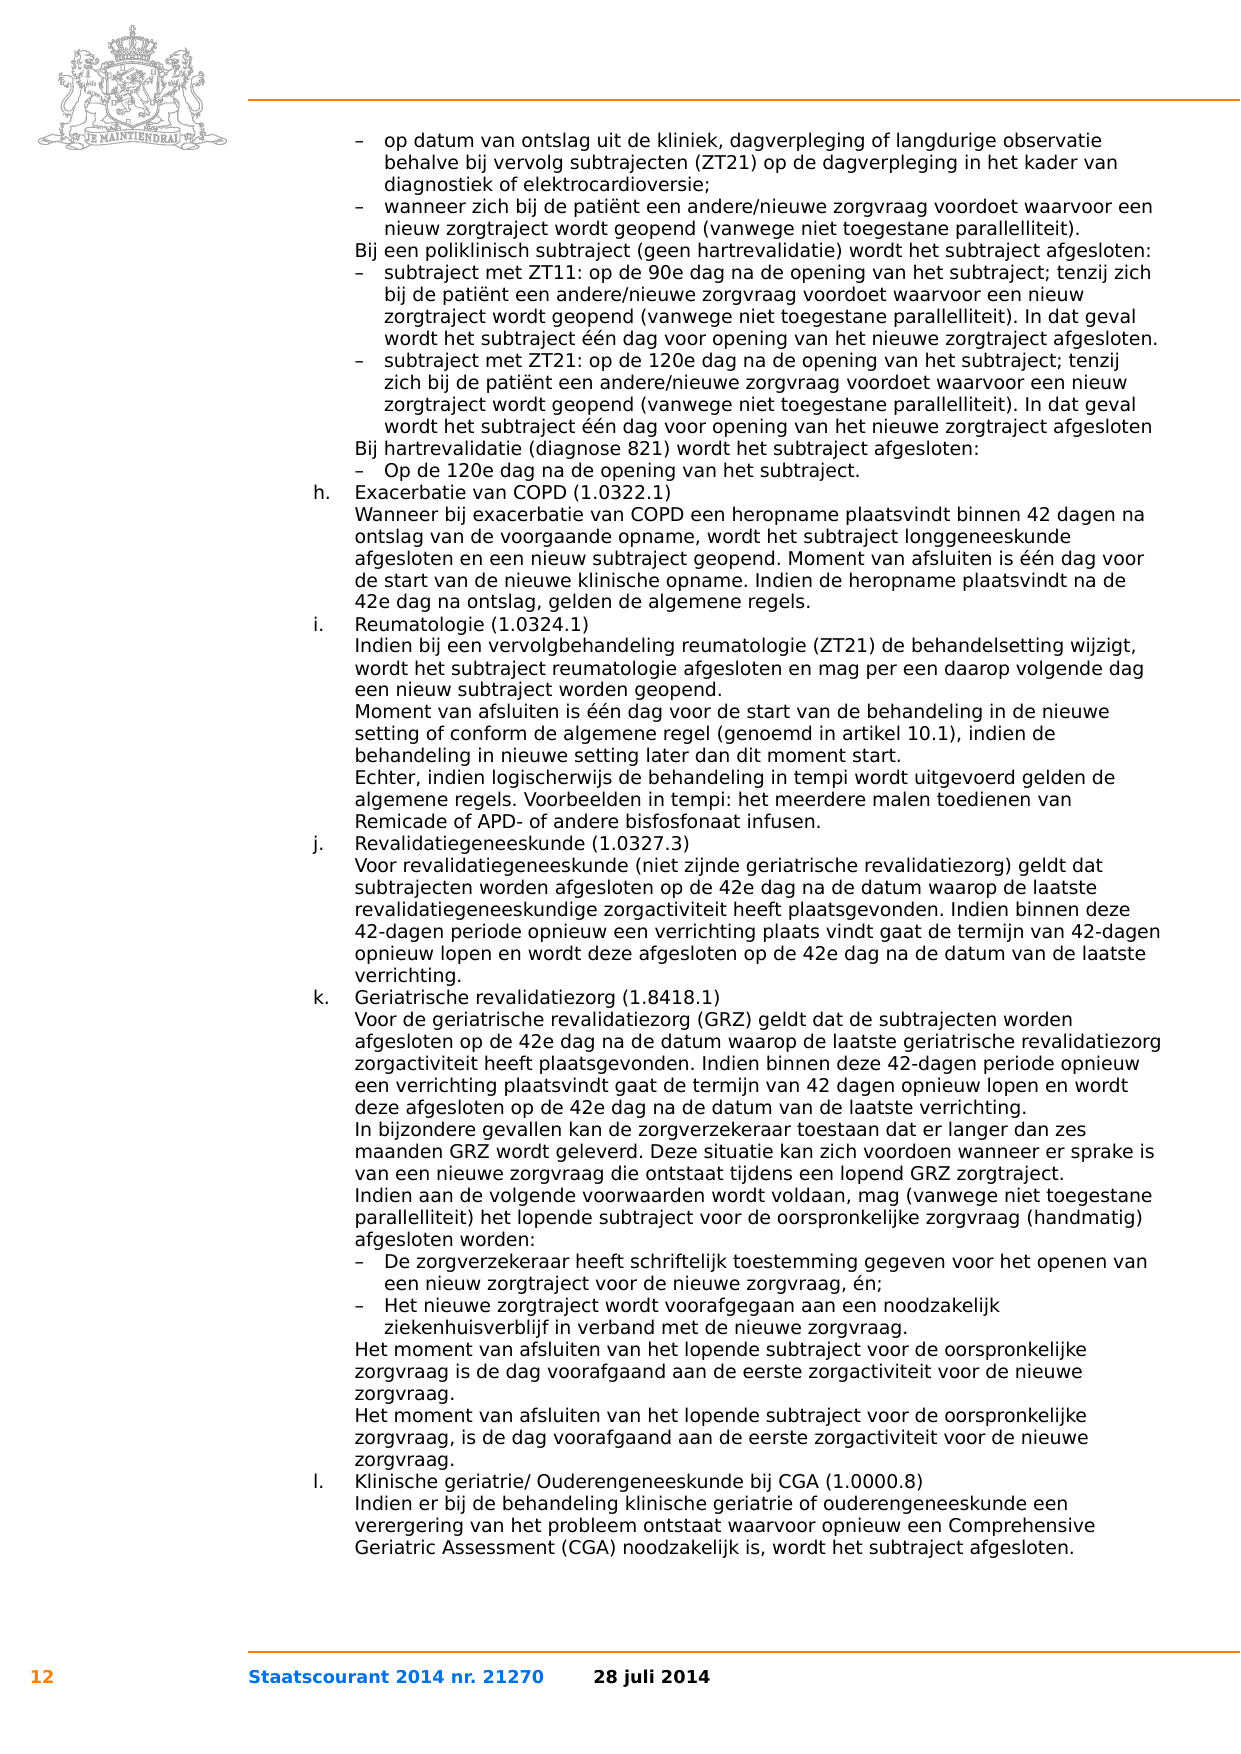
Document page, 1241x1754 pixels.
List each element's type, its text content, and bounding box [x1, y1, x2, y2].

text l. Klinische geriatrie/ Ouderengeneeskunde bij CGA (1.0000.8) [313, 1471, 1163, 1493]
text Indien aan de volgende voorwaarden wordt voldaan, mag (vanwege niet toegestane parallelliteit) het lopende subtraject voor de oorspronkelijke zorgvraag (handmatig) afgesloten worden: [354, 1185, 1163, 1251]
text Indien er bij de behandeling klinische geriatrie of ouderengeneeskunde een verergering van het probleem ontstaat waarvoor opnieuw een Comprehensive Geriatric Assessment (CGA) noodzakelijk is, wordt het subtraject afgesloten. [354, 1493, 1163, 1558]
text – subtraject met ZT21: op de 120e dag na de opening van het subtraject; tenzij zich bij de patiënt een andere/nieuwe zorgvraag voordoet waarvoor een nieuw zorgtraject wordt geopend (vanwege niet toegestane parallelliteit). In dat geval wordt het subtraject één dag voor opening van het nieuwe zorgtraject afgesloten [354, 350, 1163, 438]
text Echter, indien logischerwijs de behandeling in tempi wordt uitgevoerd gelden de algemene regels. Voorbeelden in tempi: het meerdere malen toedienen van Remicade of APD- of andere bisfosfonaat infusen. [354, 767, 1163, 833]
text j. Revalidatiegeneeskunde (1.0327.3) [313, 833, 1163, 855]
text Bij hartrevalidatie (diagnose 821) wordt het subtraject afgesloten: [354, 438, 1163, 459]
text Voor de geriatrische revalidatiezorg (GRZ) geldt dat de subtrajecten worden afgesloten op de 42e dag na de datum waarop de laatste geriatrische revalidatiezorg zorgactiviteit heeft plaatsgevonden. Indien binnen deze 42-dagen periode opnieuw een verrichting plaatsvindt gaat de termijn van 42 dagen opnieuw lopen en wordt deze afgesloten op de 42e dag na de datum van de laatste verrichting. [354, 1009, 1163, 1119]
text – subtraject met ZT11: op de 90e dag na de opening van het subtraject; tenzij zich bij de patiënt een andere/nieuwe zorgvraag voordoet waarvoor een nieuw zorgtraject wordt geopend (vanwege niet toegestane parallelliteit). In dat geval wordt het subtraject één dag voor opening van het nieuwe zorgtraject afgesloten. [354, 262, 1163, 350]
text Voor revalidatiegeneeskunde (niet zijnde geriatrische revalidatiezorg) geldt dat subtrajecten worden afgesloten op de 42e dag na de datum waarop de laatste revalidatiegeneeskundige zorgactiviteit heeft plaatsgevonden. Indien binnen deze 42-dagen periode opnieuw een verrichting plaats vindt gaat de termijn van 42-dagen opnieuw lopen en wordt deze afgesloten op de 42e dag na de datum van de laatste verrichting. [354, 855, 1163, 987]
picture [38, 25, 227, 150]
text h. Exacerbatie van COPD (1.0322.1) [313, 482, 1163, 503]
text Het moment van afsluiten van het lopende subtraject voor de oorspronkelijke zorgvraag is de dag voorafgaand aan de eerste zorgactiviteit voor de nieuwe zorgvraag. [354, 1339, 1163, 1405]
text – De zorgverzekeraar heeft schriftelijk toestemming gegeven voor het openen van een nieuw zorgtraject voor de nieuwe zorgvraag, én; [354, 1251, 1163, 1295]
text Bij een poliklinisch subtraject (geen hartrevalidatie) wordt het subtraject afgesloten: [354, 240, 1163, 262]
text – Op de 120e dag na de opening van het subtraject. [354, 459, 1163, 482]
text In bijzondere gevallen kan de zorgverzekeraar toestaan dat er langer dan zes maanden GRZ wordt geleverd. Deze situatie kan zich voordoen wanneer er sprake is van een nieuwe zorgvraag die ontstaat tijdens een lopend GRZ zorgtraject. [354, 1119, 1163, 1185]
text i. Reumatologie (1.0324.1) [313, 613, 1163, 635]
text – Het nieuwe zorgtraject wordt voorafgegaan aan een noodzakelijk ziekenhuisverblijf in verband met de nieuwe zorgvraag. [354, 1295, 1163, 1339]
text k. Geriatrische revalidatiezorg (1.8418.1) [313, 987, 1163, 1009]
text Moment van afsluiten is één dag voor de start van de behandeling in de nieuwe setting of conform de algemene regel (genoemd in artikel 10.1), indien de behandeling in nieuwe setting later dan dit moment start. [354, 701, 1163, 767]
text Wanneer bij exacerbatie van COPD een heropname plaatsvindt binnen 42 dagen na ontslag van de voorgaande opname, wordt het subtraject longgeneeskunde afgesloten en een nieuw subtraject geopend. Moment van afsluiten is één dag voor de start van de nieuwe klinische opname. Indien de heropname plaatsvindt na de 42e dag na ontslag, gelden de algemene regels. [354, 503, 1163, 613]
text Het moment van afsluiten van het lopende subtraject voor de oorspronkelijke zorgvraag, is de dag voorafgaand aan de eerste zorgactiviteit voor de nieuwe zorgvraag. [354, 1405, 1163, 1471]
text – op datum van ontslag uit de kliniek, dagverpleging of langdurige observatie behalve bij vervolg subtrajecten (ZT21) op de dagverpleging in het kader van diagnostiek of elektrocardioversie; [354, 130, 1163, 196]
text Indien bij een vervolgbehandeling reumatologie (ZT21) de behandelsetting wijzigt, wordt het subtraject reumatologie afgesloten en mag per een daarop volgende dag een nieuw subtraject worden geopend. [354, 635, 1163, 701]
text – wanneer zich bij de patiënt een andere/nieuwe zorgvraag voordoet waarvoor een nieuw zorgtraject wordt geopend (vanwege niet toegestane parallelliteit). [354, 196, 1163, 240]
